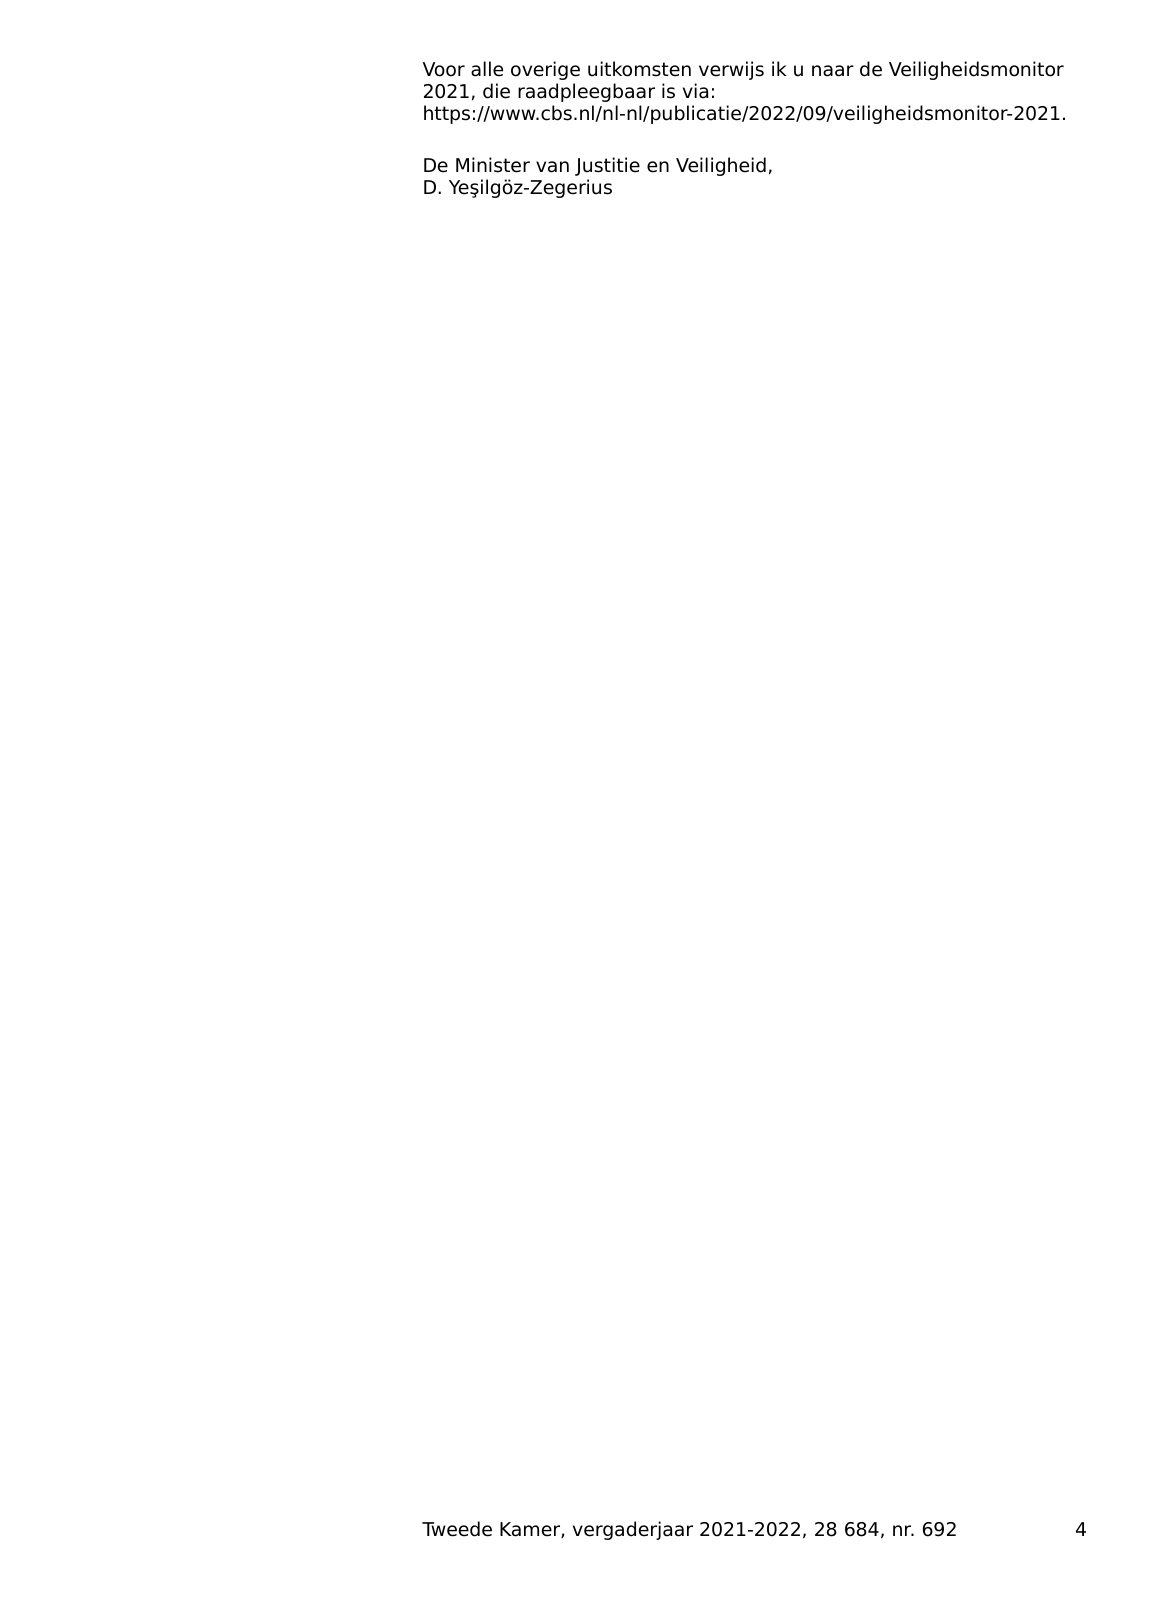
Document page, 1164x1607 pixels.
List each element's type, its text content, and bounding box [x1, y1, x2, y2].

text Voor alle overige uitkomsten verwijs ik u naar de Veiligheidsmonitor 2021, die raadpleegbaar is via: https://www.cbs.nl/nl-nl/publicatie/2022/09/veiligheidsmonitor-2021. [422, 59, 1087, 125]
text De Minister van Justitie en Veiligheid, D. Yeşilgöz-Zegerius [422, 155, 1087, 199]
